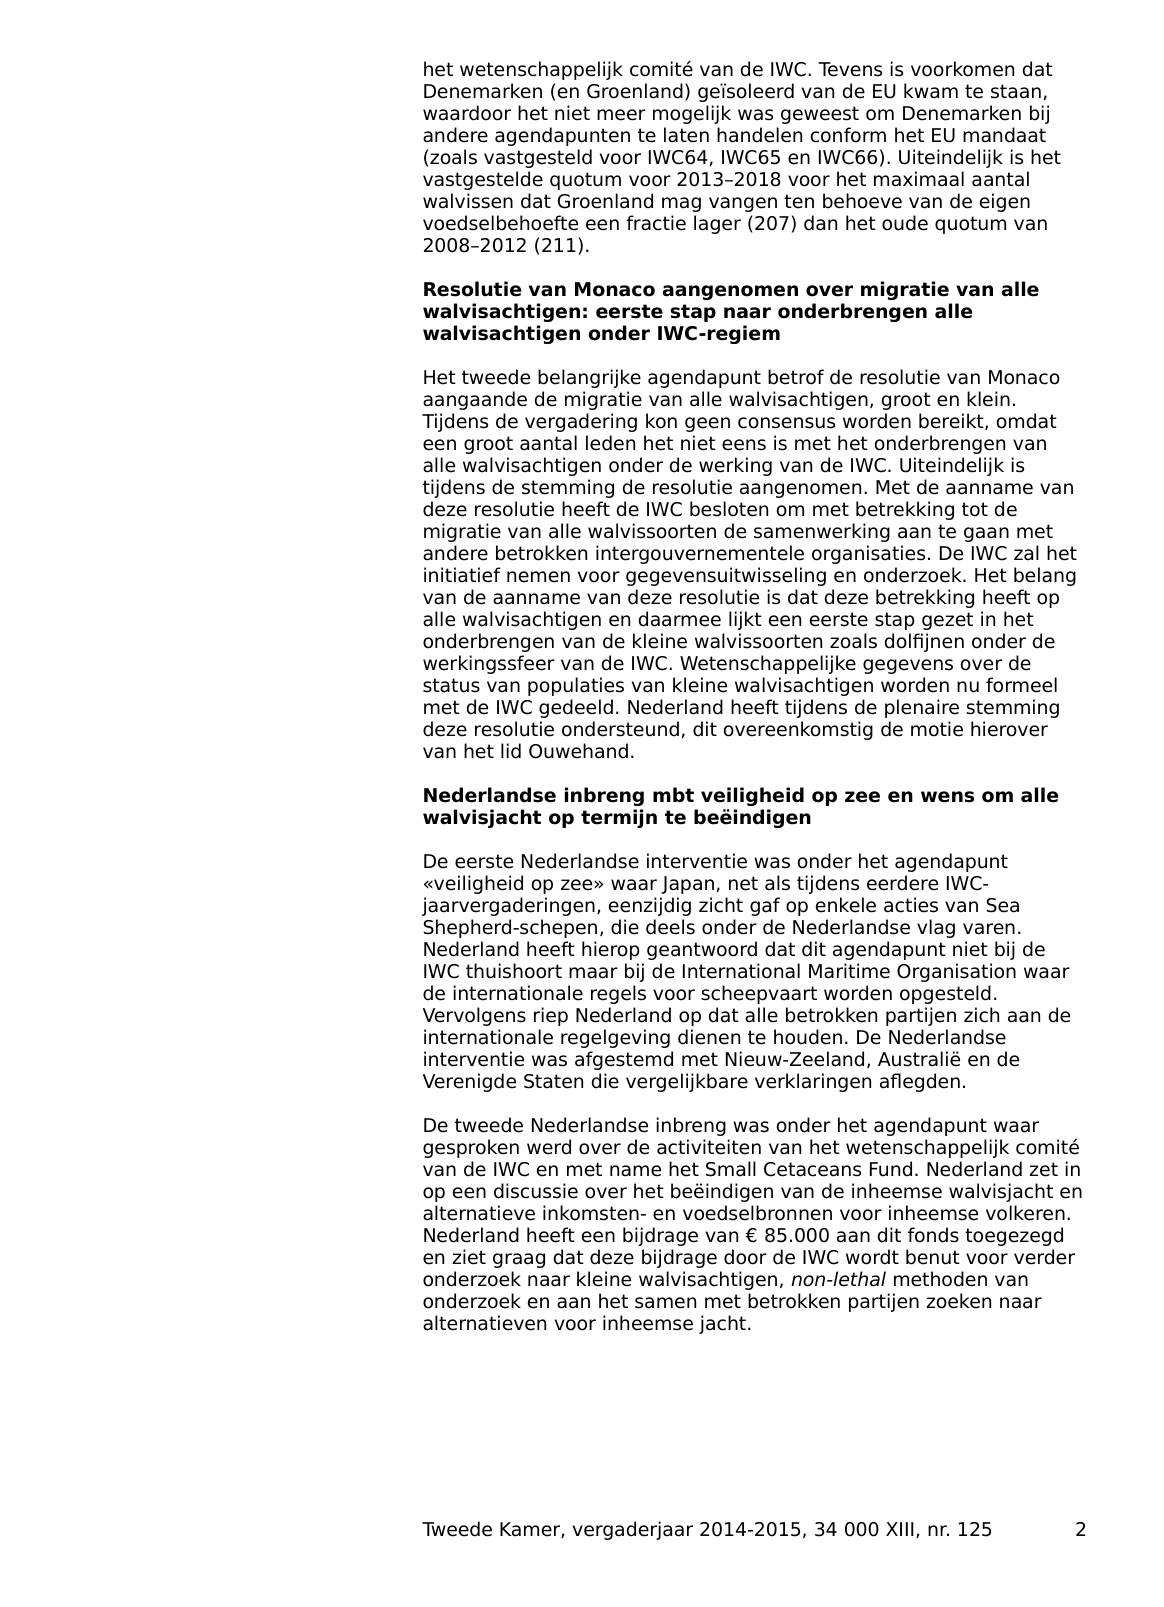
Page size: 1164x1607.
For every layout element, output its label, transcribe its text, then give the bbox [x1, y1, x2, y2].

text het wetenschappelijk comité van de IWC. Tevens is voorkomen dat Denemarken (en Groenland) geïsoleerd van de EU kwam te staan, waardoor het niet meer mogelijk was geweest om Denemarken bij andere agendapunten te laten handelen conform het EU mandaat (zoals vastgesteld voor IWC64, IWC65 en IWC66). Uiteindelijk is het vastgestelde quotum voor 2013–2018 voor het maximaal aantal walvissen dat Groenland mag vangen ten behoeve van de eigen voedselbehoefte een fractie lager (207) dan het oude quotum van 2008–2012 (211). [422, 59, 1087, 257]
subtitle Resolutie van Monaco aangenomen over migratie van alle walvisachtigen: eerste stap naar onderbrengen alle walvisachtigen onder IWC-regiem [422, 279, 1087, 345]
subtitle Nederlandse inbreng mbt veiligheid op zee en wens om alle walvisjacht op termijn te beëindigen [422, 785, 1087, 829]
text De tweede Nederlandse inbreng was onder het agendapunt waar gesproken werd over de activiteiten van het wetenschappelijk comité van de IWC en met name het Small Cetaceans Fund. Nederland zet in op een discussie over het beëindigen van de inheemse walvisjacht en alternatieve inkomsten- en voedselbronnen voor inheemse volkeren. Nederland heeft een bijdrage van € 85.000 aan dit fonds toegezegd en ziet graag dat deze bijdrage door de IWC wordt benut voor verder onderzoek naar kleine walvisachtigen, non-lethal methoden van onderzoek en aan het samen met betrokken partijen zoeken naar alternatieven voor inheemse jacht. [422, 1115, 1087, 1335]
text De eerste Nederlandse interventie was onder het agendapunt «veiligheid op zee» waar Japan, net als tijdens eerdere IWC-jaarvergaderingen, eenzijdig zicht gaf op enkele acties van Sea Shepherd-schepen, die deels onder de Nederlandse vlag varen. Nederland heeft hierop geantwoord dat dit agendapunt niet bij de IWC thuishoort maar bij de International Maritime Organisation waar de internationale regels voor scheepvaart worden opgesteld. Vervolgens riep Nederland op dat alle betrokken partijen zich aan de internationale regelgeving dienen te houden. De Nederlandse interventie was afgestemd met Nieuw-Zeeland, Australië en de Verenigde Staten die vergelijkbare verklaringen aflegden. [422, 851, 1087, 1093]
text Het tweede belangrijke agendapunt betrof de resolutie van Monaco aangaande de migratie van alle walvisachtigen, groot en klein. Tijdens de vergadering kon geen consensus worden bereikt, omdat een groot aantal leden het niet eens is met het onderbrengen van alle walvisachtigen onder de werking van de IWC. Uiteindelijk is tijdens de stemming de resolutie aangenomen. Met de aanname van deze resolutie heeft de IWC besloten om met betrekking tot de migratie van alle walvissoorten de samenwerking aan te gaan met andere betrokken intergouvernementele organisaties. De IWC zal het initiatief nemen voor gegevensuitwisseling en onderzoek. Het belang van de aanname van deze resolutie is dat deze betrekking heeft op alle walvisachtigen en daarmee lijkt een eerste stap gezet in het onderbrengen van de kleine walvissoorten zoals dolfijnen onder de werkingssfeer van de IWC. Wetenschappelijke gegevens over de status van populaties van kleine walvisachtigen worden nu formeel met de IWC gedeeld. Nederland heeft tijdens de plenaire stemming deze resolutie ondersteund, dit overeenkomstig de motie hierover van het lid Ouwehand. [422, 367, 1087, 763]
